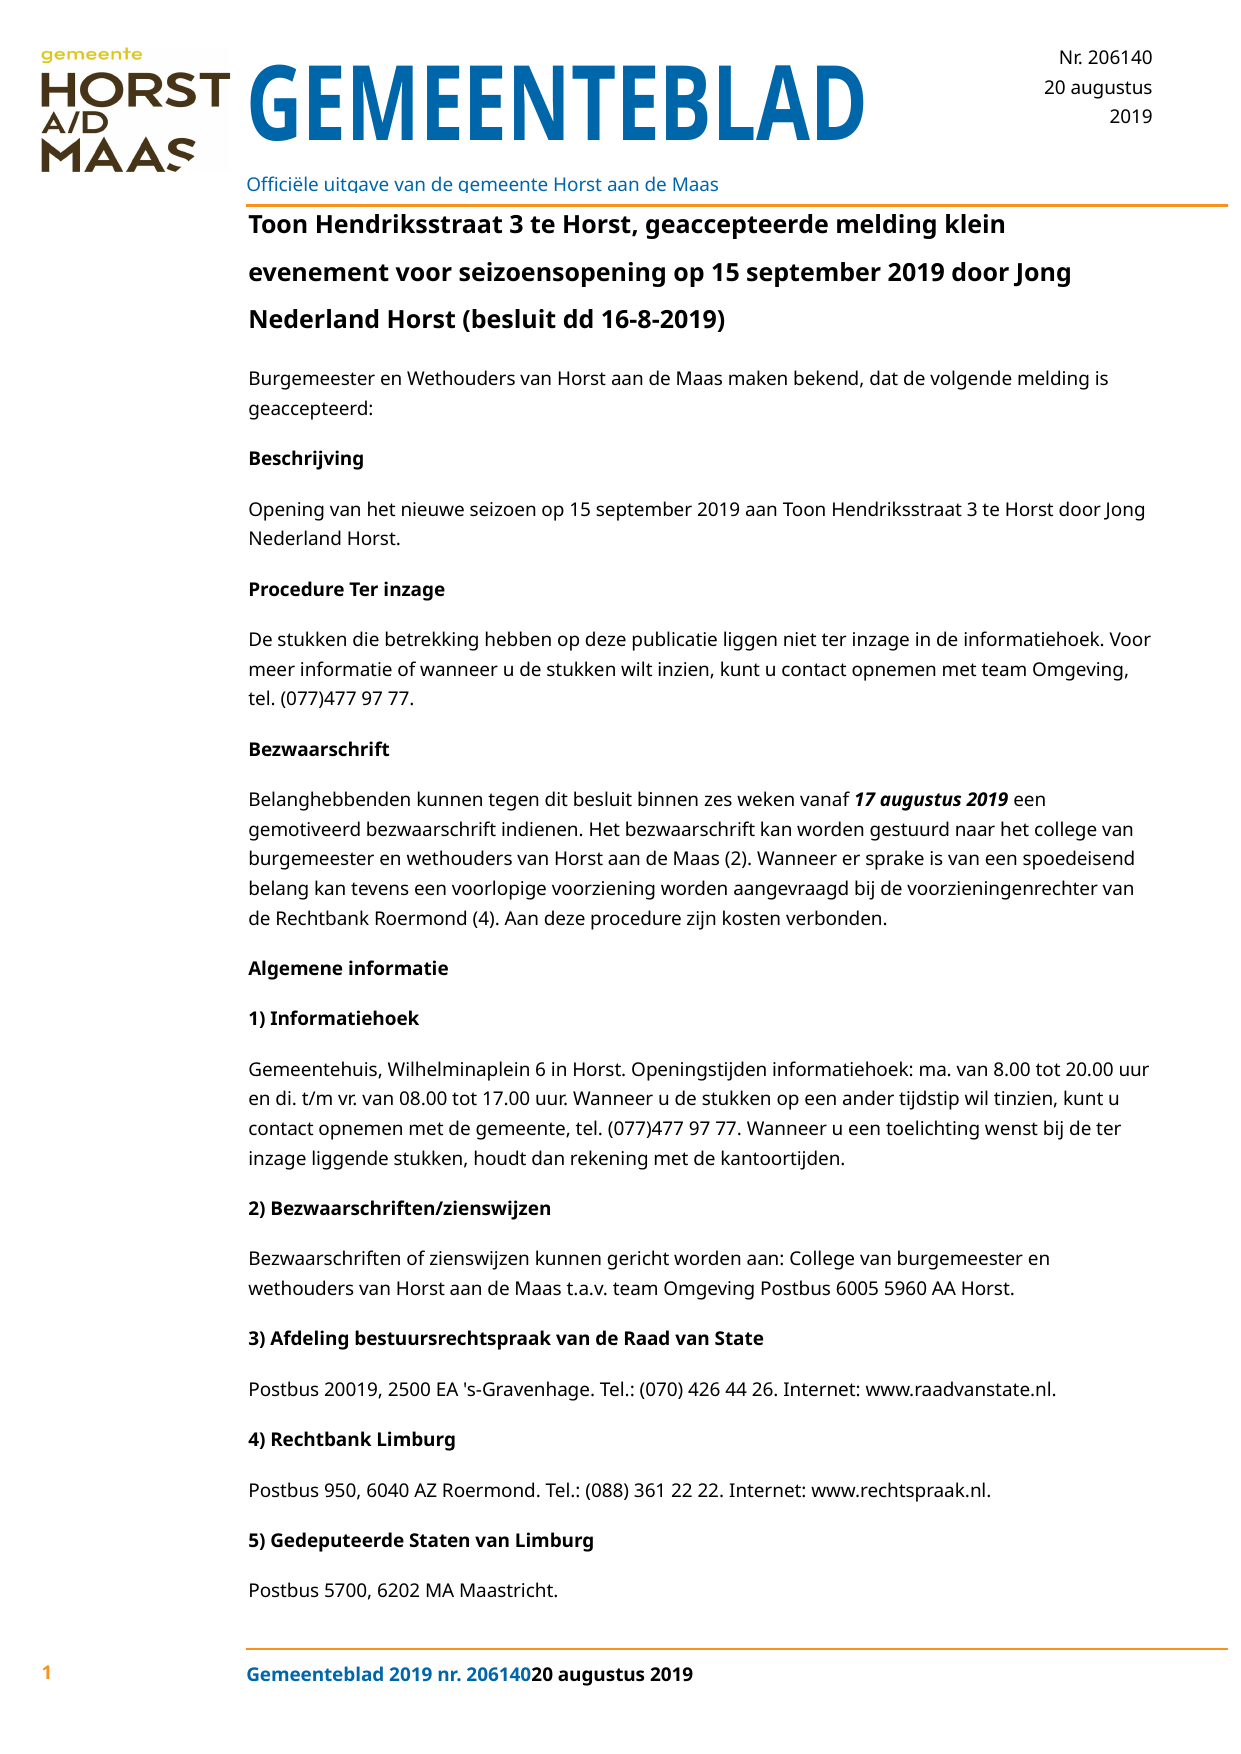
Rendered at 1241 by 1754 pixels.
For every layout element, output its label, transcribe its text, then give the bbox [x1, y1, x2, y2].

picture [41, 47, 231, 172]
text Postbus 950, 6040 AZ Roermond. Tel.: (088) 361 22 22. Internet: www.rechtspraak.nl. [248, 1477, 1152, 1502]
text Toon Hendriksstraat 3 te Horst, geaccepteerde melding klein evenement voor seizoensopening op 15 september 2019 door Jong Nederland Horst (besluit dd 16-8-2019) [248, 207, 1152, 336]
text Algemene informatie [248, 955, 1152, 981]
text 3) Afdeling bestuursrechtspraak van de Raad van State [248, 1326, 1152, 1351]
text 2) Bezwaarschriften/zienswijzen [248, 1195, 1152, 1221]
text Bezwaarschriften of zienswijzen kunnen gericht worden aan: College van burgemeester en wethouders van Horst aan de Maas t.a.v. team Omgeving Postbus 6005 5960 AA Horst. [248, 1246, 1152, 1301]
text Procedure Ter inzage [248, 576, 1152, 602]
text Gemeentehuis, Wilhelminaplein 6 in Horst. Openingstijden informatiehoek: ma. van 8.00 tot 20.00 uur en di. t/m vr. van 08.00 tot 17.00 uur. Wanneer u de stukken op een ander tijdstip wil tinzien, kunt u contact opnemen met de gemeente, tel. (077)477 97 77. Wanneer u een toelichting wenst bij de ter inzage liggende stukken, houdt dan rekening met de kantoortijden. [248, 1056, 1152, 1170]
text Beschrijving [248, 446, 1152, 471]
text Postbus 20019, 2500 EA 's-Gravenhage. Tel.: (070) 426 44 26. Internet: www.raadvanstate.nl. [248, 1376, 1152, 1402]
text Bezwaarschrift [248, 736, 1152, 762]
text Postbus 5700, 6202 MA Maastricht. [248, 1578, 1152, 1603]
text De stukken die betrekking hebben op deze publicatie liggen niet ter inzage in de informatiehoek. Voor meer informatie of wanneer u de stukken wilt inzien, kunt u contact opnemen met team Omgeving, tel. (077)477 97 77. [248, 626, 1152, 711]
text Opening van het nieuwe seizoen op 15 september 2019 aan Toon Hendriksstraat 3 te Horst door Jong Nederland Horst. [248, 496, 1152, 551]
text Belanghebbenden kunnen tegen dit besluit binnen zes weken vanaf 17 augustus 2019 een gemotiveerd bezwaarschrift indienen. Het bezwaarschrift kan worden gestuurd naar het college van burgemeester en wethouders van Horst aan de Maas (2). Wanneer er sprake is van een spoedeisend belang kan tevens een voorlopige voorziening worden aangevraagd bij de voorzieningenrechter van de Rechtbank Roermond (4). Aan deze procedure zijn kosten verbonden. [248, 786, 1152, 930]
text 5) Gedeputeerde Staten van Limburg [248, 1527, 1152, 1553]
text 1) Informatiehoek [248, 1006, 1152, 1031]
text 4) Rechtbank Limburg [248, 1426, 1152, 1452]
text Burgemeester en Wethouders van Horst aan de Maas maken bekend, dat de volgende melding is geaccepteerd: [248, 366, 1152, 421]
